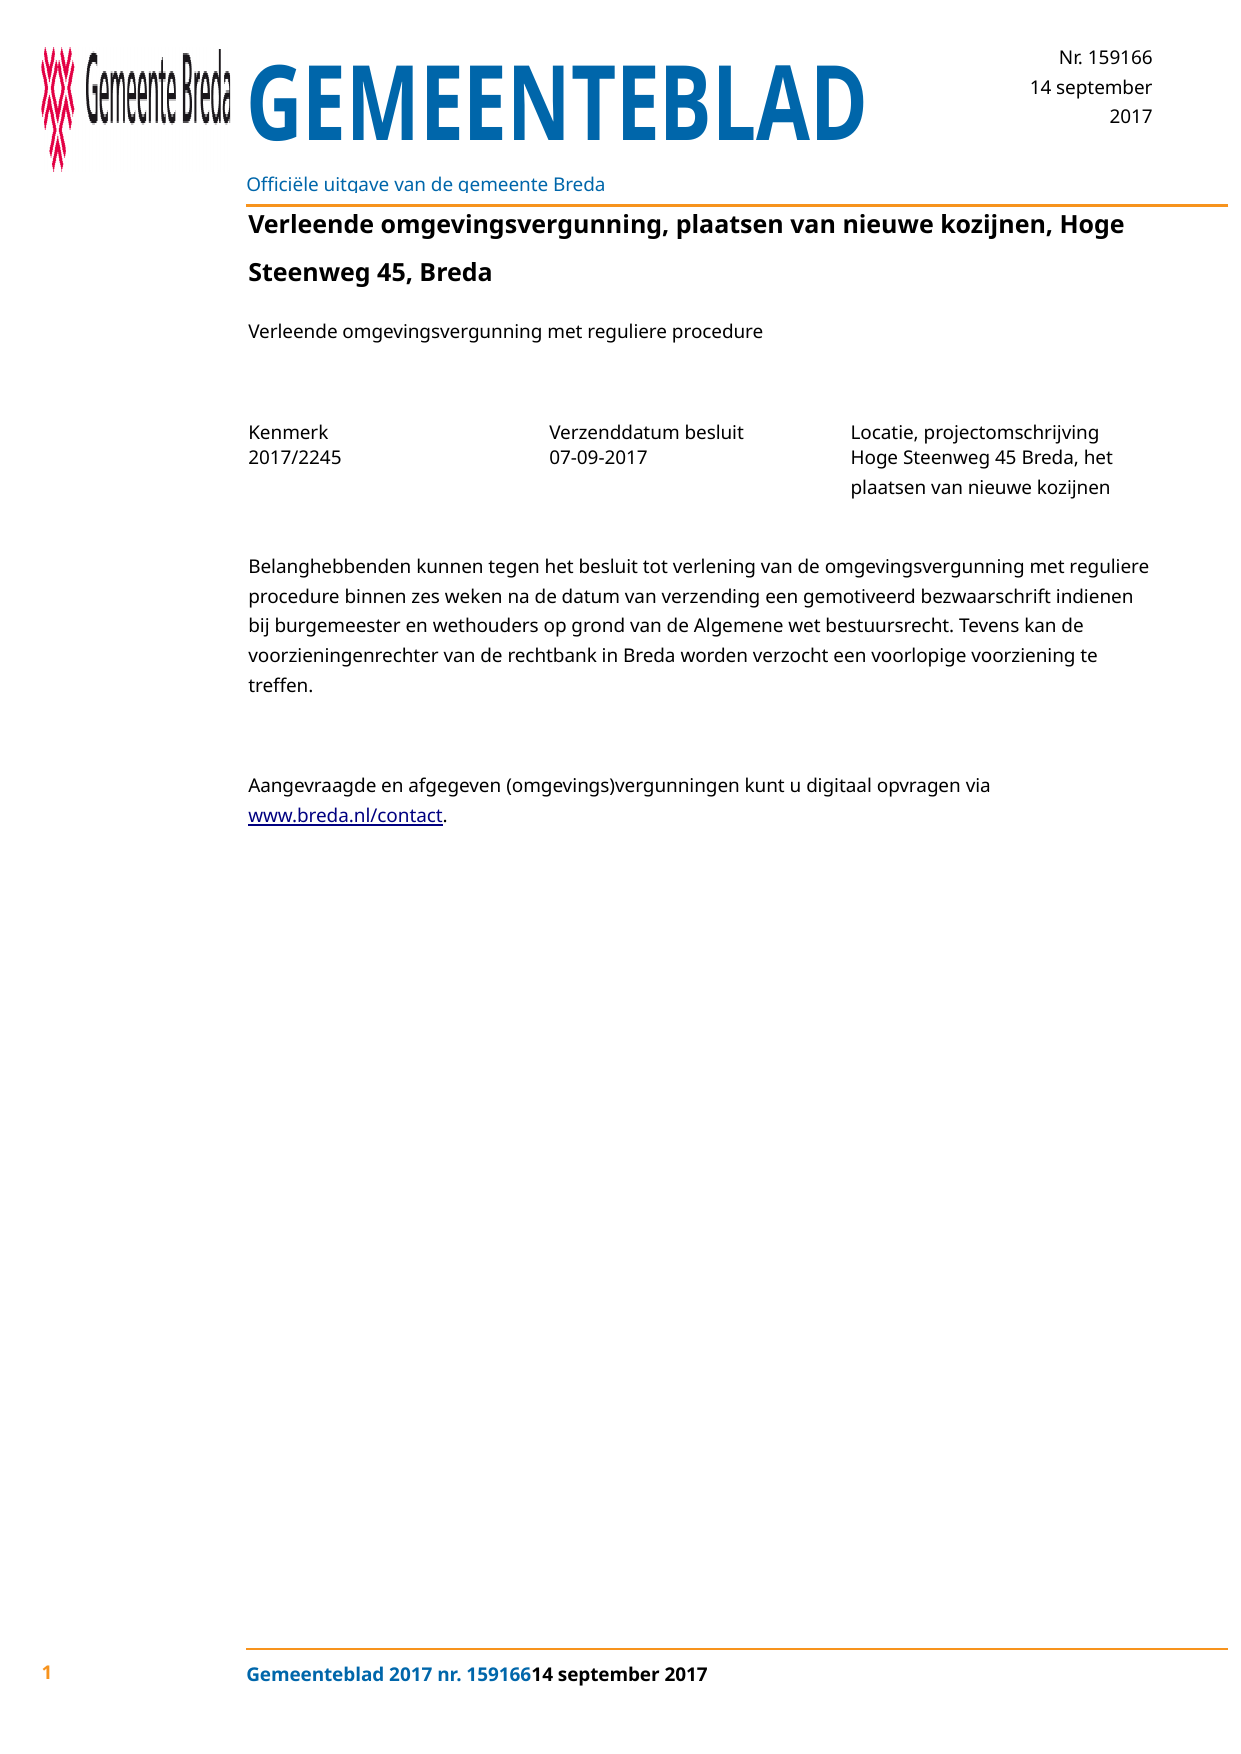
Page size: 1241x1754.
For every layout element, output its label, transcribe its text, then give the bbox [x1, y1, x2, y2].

table_header Locatie, projectomschrijving [850, 419, 1152, 444]
table_cell 2017/2245 [248, 445, 549, 500]
text Aangevraagde en afgegeven (omgevings)vergunningen kunt u digitaal opvragen via www.breda.nl/contact. [248, 773, 1152, 828]
text Verleende omgevingsvergunning met reguliere procedure [248, 318, 1152, 344]
text Verleende omgevingsvergunning, plaatsen van nieuwe kozijnen, Hoge Steenweg 45, Breda [248, 207, 1152, 288]
table_cell Hoge Steenweg 45 Breda, het plaatsen van nieuwe kozijnen [850, 445, 1152, 500]
picture [41, 47, 231, 172]
table_header Kenmerk [248, 419, 549, 444]
table_header Verzenddatum besluit [549, 419, 850, 444]
table_cell 07-09-2017 [549, 445, 850, 500]
text Belanghebbenden kunnen tegen het besluit tot verlening van de omgevingsvergunning met reguliere procedure binnen zes weken na de datum van verzending een gemotiveerd bezwaarschrift indienen bij burgemeester en wethouders op grond van de Algemene wet bestuursrecht. Tevens kan de voorzieningenrechter van de rechtbank in Breda worden verzocht een voorlopige voorziening te treffen. [248, 553, 1152, 698]
